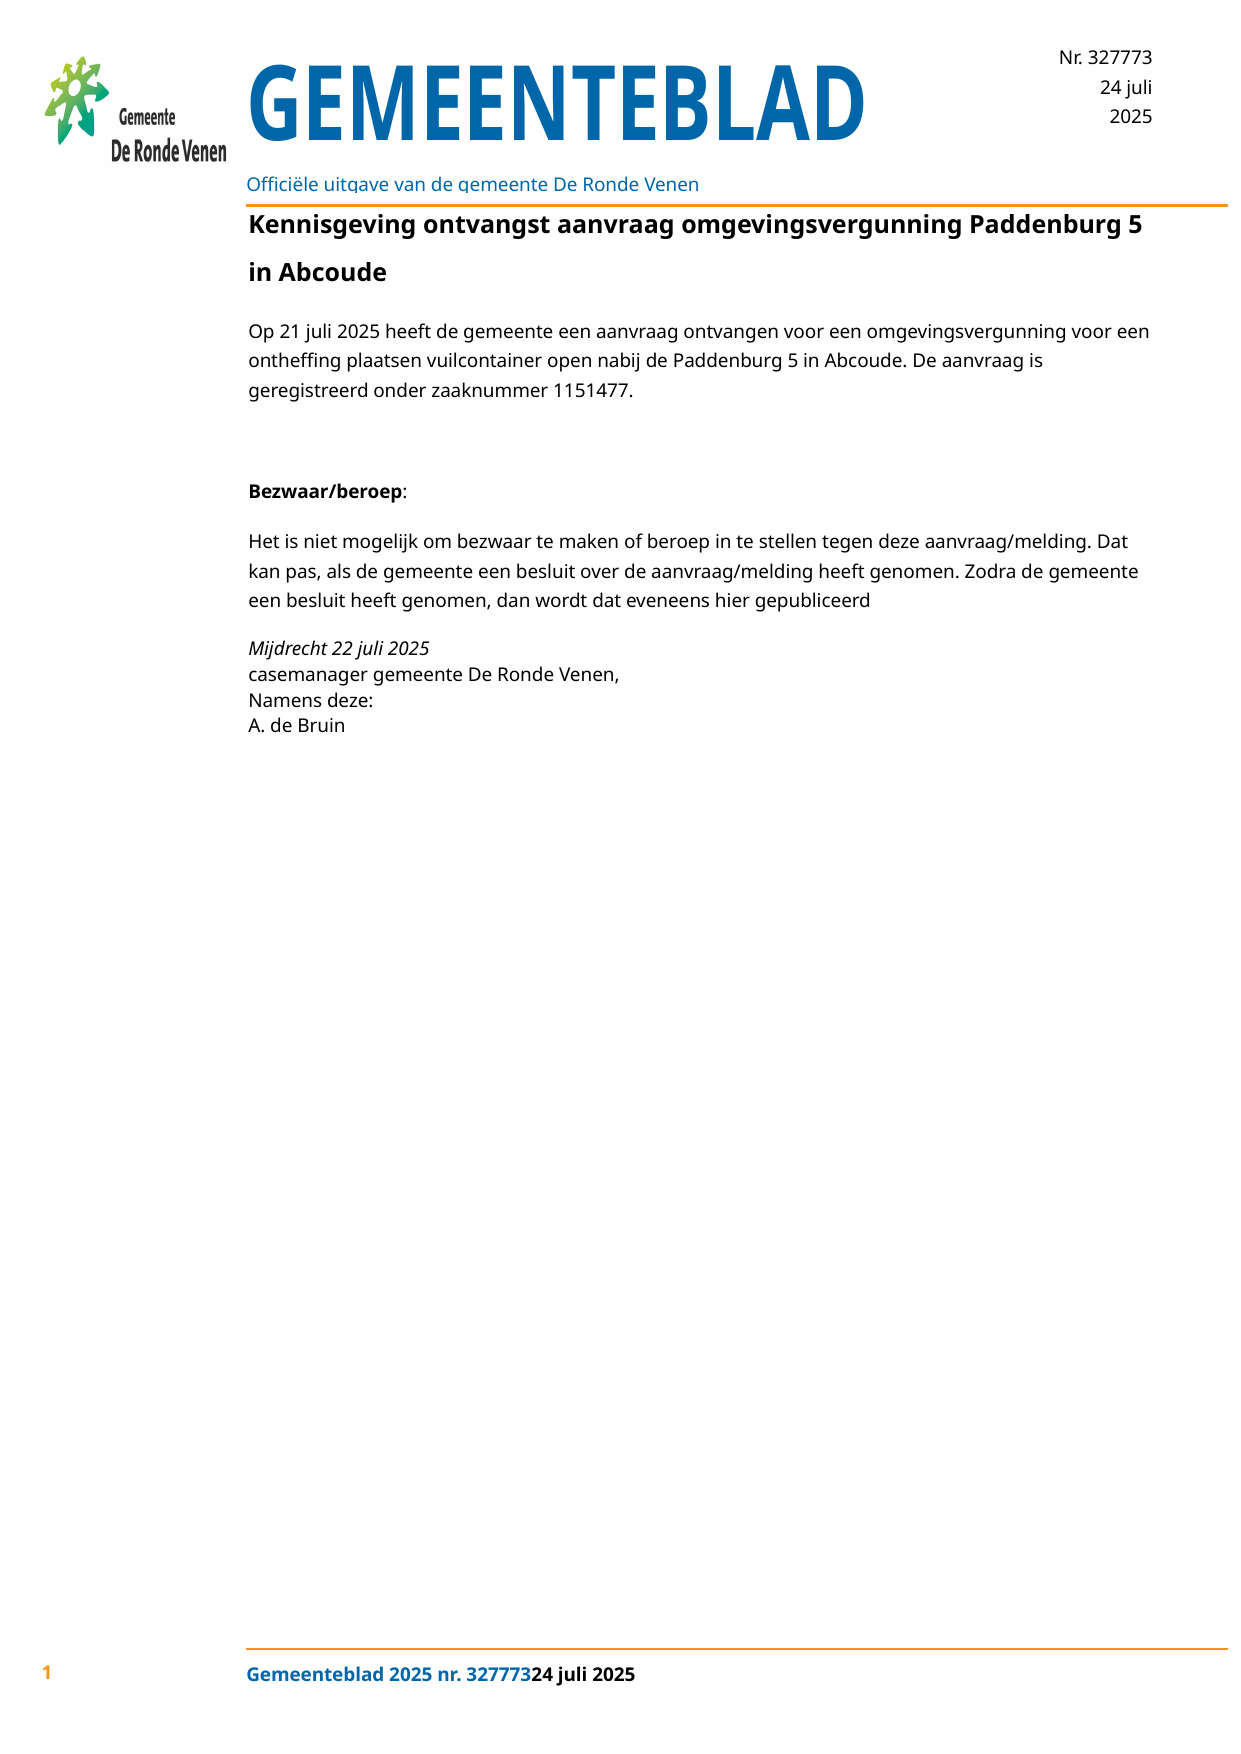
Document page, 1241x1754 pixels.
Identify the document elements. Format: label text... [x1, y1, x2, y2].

text Het is niet mogelijk om bezwaar te maken of beroep in te stellen tegen deze aanvraag/melding. Dat kan pas, als de gemeente een besluit over de aanvraag/melding heeft genomen. Zodra de gemeente een besluit heeft genomen, dan wordt dat eveneens hier gepubliceerd [248, 528, 1152, 613]
text A. de Bruin [248, 712, 1152, 738]
text Op 21 juli 2025 heeft de gemeente een aanvraag ontvangen voor een omgevingsvergunning voor een ontheffing plaatsen vuilcontainer open nabij de Paddenburg 5 in Abcoude. De aanvraag is geregistreerd onder zaaknummer 1151477. [248, 318, 1152, 403]
text casemanager gemeente De Ronde Venen, [248, 661, 1152, 687]
text Bezwaar/beroep: [248, 478, 1152, 504]
text Mijdrecht 22 juli 2025 [248, 635, 1152, 661]
text Namens deze: [248, 687, 1152, 712]
text Kennisgeving ontvangst aanvraag omgevingsvergunning Paddenburg 5 in Abcoude [248, 207, 1152, 288]
picture [41, 47, 231, 172]
